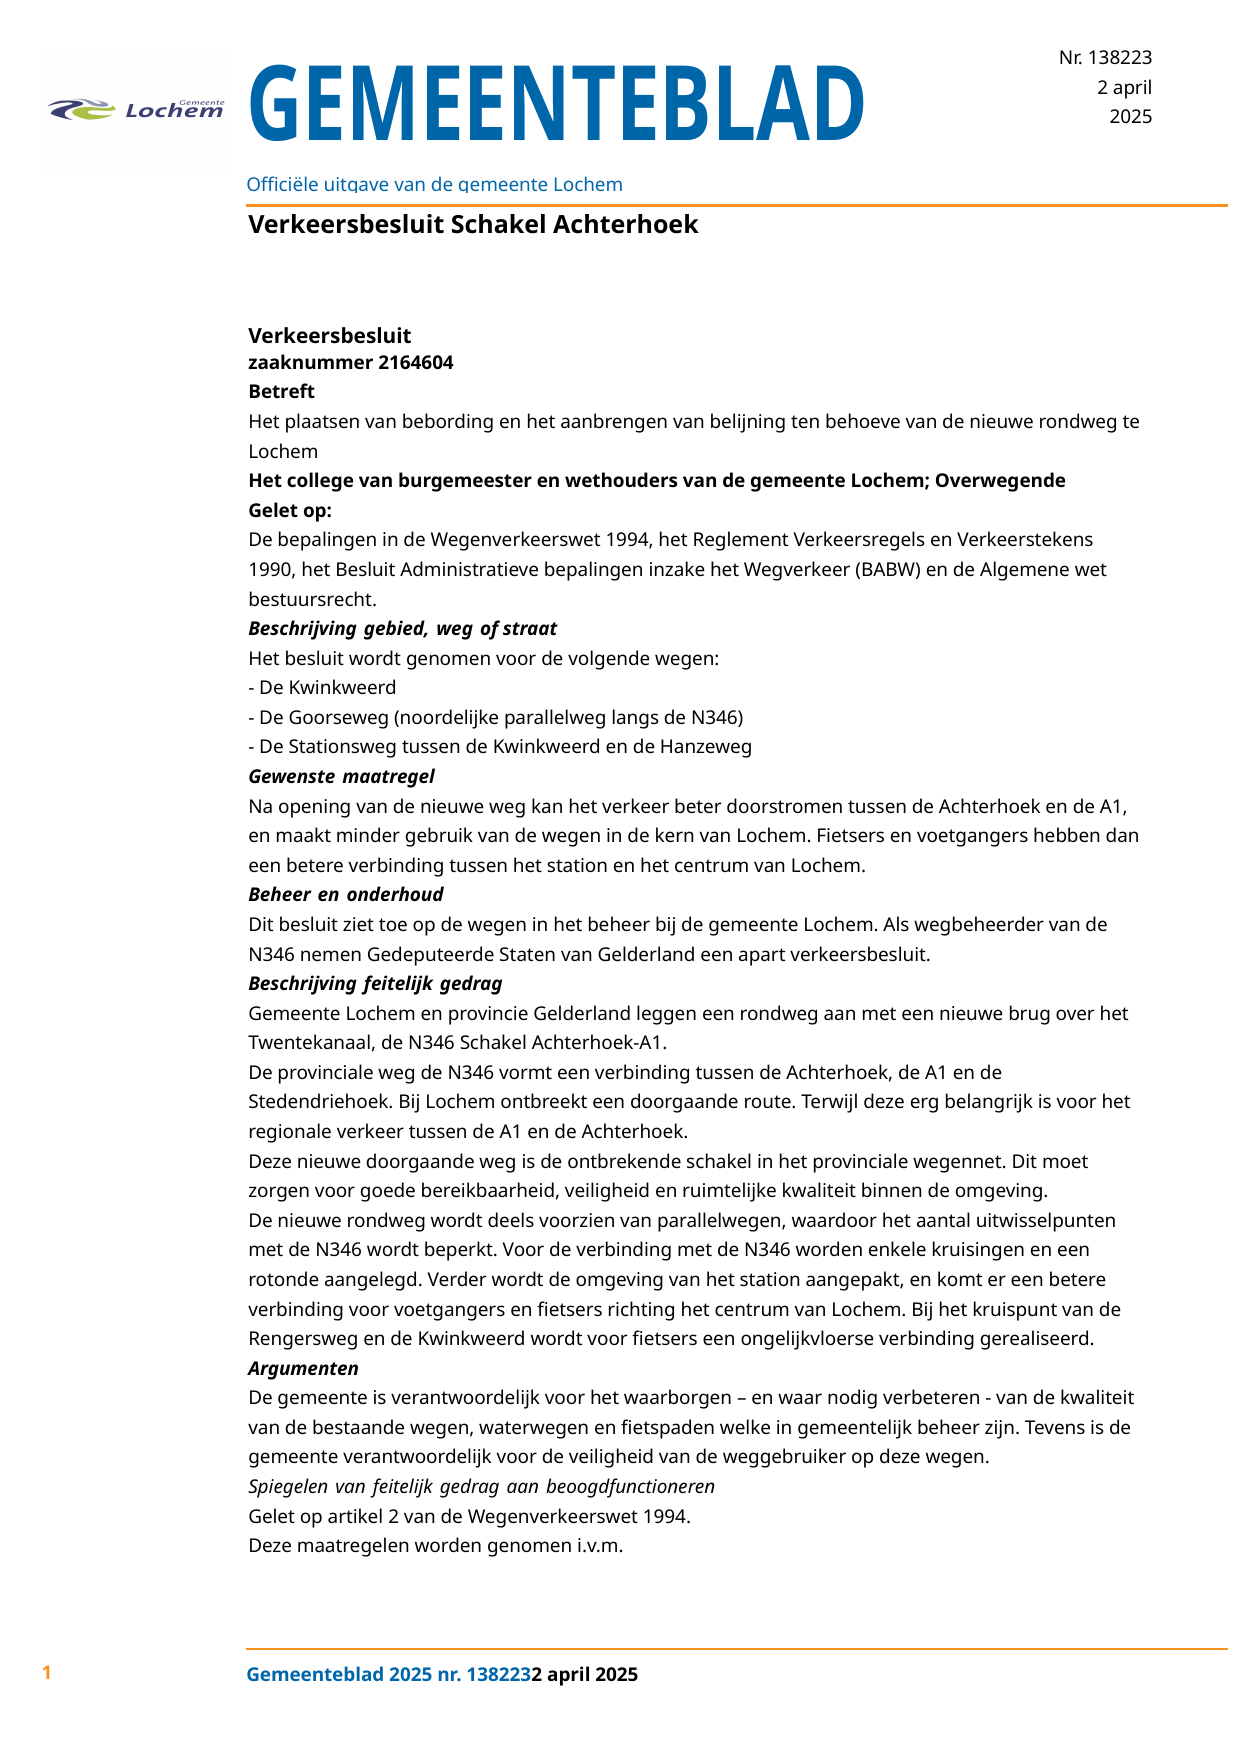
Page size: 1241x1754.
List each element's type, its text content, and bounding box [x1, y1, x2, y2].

text - De Stationsweg tussen de Kwinkweerd en de Hanzeweg [248, 734, 1152, 759]
text Na opening van de nieuwe weg kan het verkeer beter doorstromen tussen de Achterhoek en de A1, en maakt minder gebruik van de wegen in de kern van Lochem. Fietsers en voetgangers hebben dan een betere verbinding tussen het station en het centrum van Lochem. [248, 793, 1152, 878]
text Deze nieuwe doorgaande weg is de ontbrekende schakel in het provinciale wegennet. Dit moet zorgen voor goede bereikbaarheid, veiligheid en ruimtelijke kwaliteit binnen de omgeving. [248, 1148, 1152, 1203]
text De nieuwe rondweg wordt deels voorzien van parallelwegen, waardoor het aantal uitwisselpunten met de N346 wordt beperkt. Voor de verbinding met de N346 worden enkele kruisingen en een rotonde aangelegd. Verder wordt de omgeving van het station aangepakt, en komt er een betere verbinding voor voetgangers en fietsers richting het centrum van Lochem. Bij het kruispunt van de Rengersweg en de Kwinkweerd wordt voor fietsers een ongelijkvloerse verbinding gerealiseerd. [248, 1207, 1152, 1351]
text De provinciale weg de N346 vormt een verbinding tussen de Achterhoek, de A1 en de Stedendriehoek. Bij Lochem ontbreekt een doorgaande route. Terwijl deze erg belangrijk is voor het regionale verkeer tussen de A1 en de Achterhoek. [248, 1059, 1152, 1144]
text Betreft [248, 379, 1152, 404]
text Het besluit wordt genomen voor de volgende wegen: [248, 645, 1152, 671]
text Verkeersbesluit Schakel Achterhoek [248, 207, 1152, 241]
text zaaknummer 2164604 [248, 349, 1152, 375]
text Argumenten [248, 1355, 1152, 1381]
text Het plaatsen van bebording en het aanbrengen van belijning ten behoeve van de nieuwe rondweg te Lochem [248, 408, 1152, 464]
text Beschrijving gebied, weg of straat [248, 615, 1152, 641]
text Dit besluit ziet toe op de wegen in het beheer bij de gemeente Lochem. Als wegbeheerder van de N346 nemen Gedeputeerde Staten van Gelderland een apart verkeersbesluit. [248, 911, 1152, 967]
text Gelet op artikel 2 van de Wegenverkeerswet 1994. [248, 1503, 1152, 1529]
text Het college van burgemeester en wethouders van de gemeente Lochem; Overwegende [248, 467, 1152, 493]
text Gewenste maatregel [248, 763, 1152, 789]
text Verkeersbesluit [248, 321, 1152, 349]
picture [41, 47, 231, 172]
text De gemeente is verantwoordelijk voor het waarborgen – en waar nodig verbeteren - van de kwaliteit van de bestaande wegen, waterwegen en fietspaden welke in gemeentelijk beheer zijn. Tevens is de gemeente verantwoordelijk voor de veiligheid van de weggebruiker op deze wegen. [248, 1384, 1152, 1469]
text Deze maatregelen worden genomen i.v.m. [248, 1532, 1152, 1558]
text Beschrijving feitelijk gedrag [248, 970, 1152, 996]
text - De Kwinkweerd [248, 674, 1152, 700]
text - De Goorseweg (noordelijke parallelweg langs de N346) [248, 704, 1152, 730]
text Spiegelen van feitelijk gedrag aan beoogdfunctioneren [248, 1473, 1152, 1499]
text Gelet op: [248, 497, 1152, 523]
text Beheer en onderhoud [248, 882, 1152, 907]
text De bepalingen in de Wegenverkeerswet 1994, het Reglement Verkeersregels en Verkeerstekens 1990, het Besluit Administratieve bepalingen inzake het Wegverkeer (BABW) en de Algemene wet bestuursrecht. [248, 527, 1152, 612]
text Gemeente Lochem en provincie Gelderland leggen een rondweg aan met een nieuwe brug over het Twentekanaal, de N346 Schakel Achterhoek-A1. [248, 1000, 1152, 1055]
